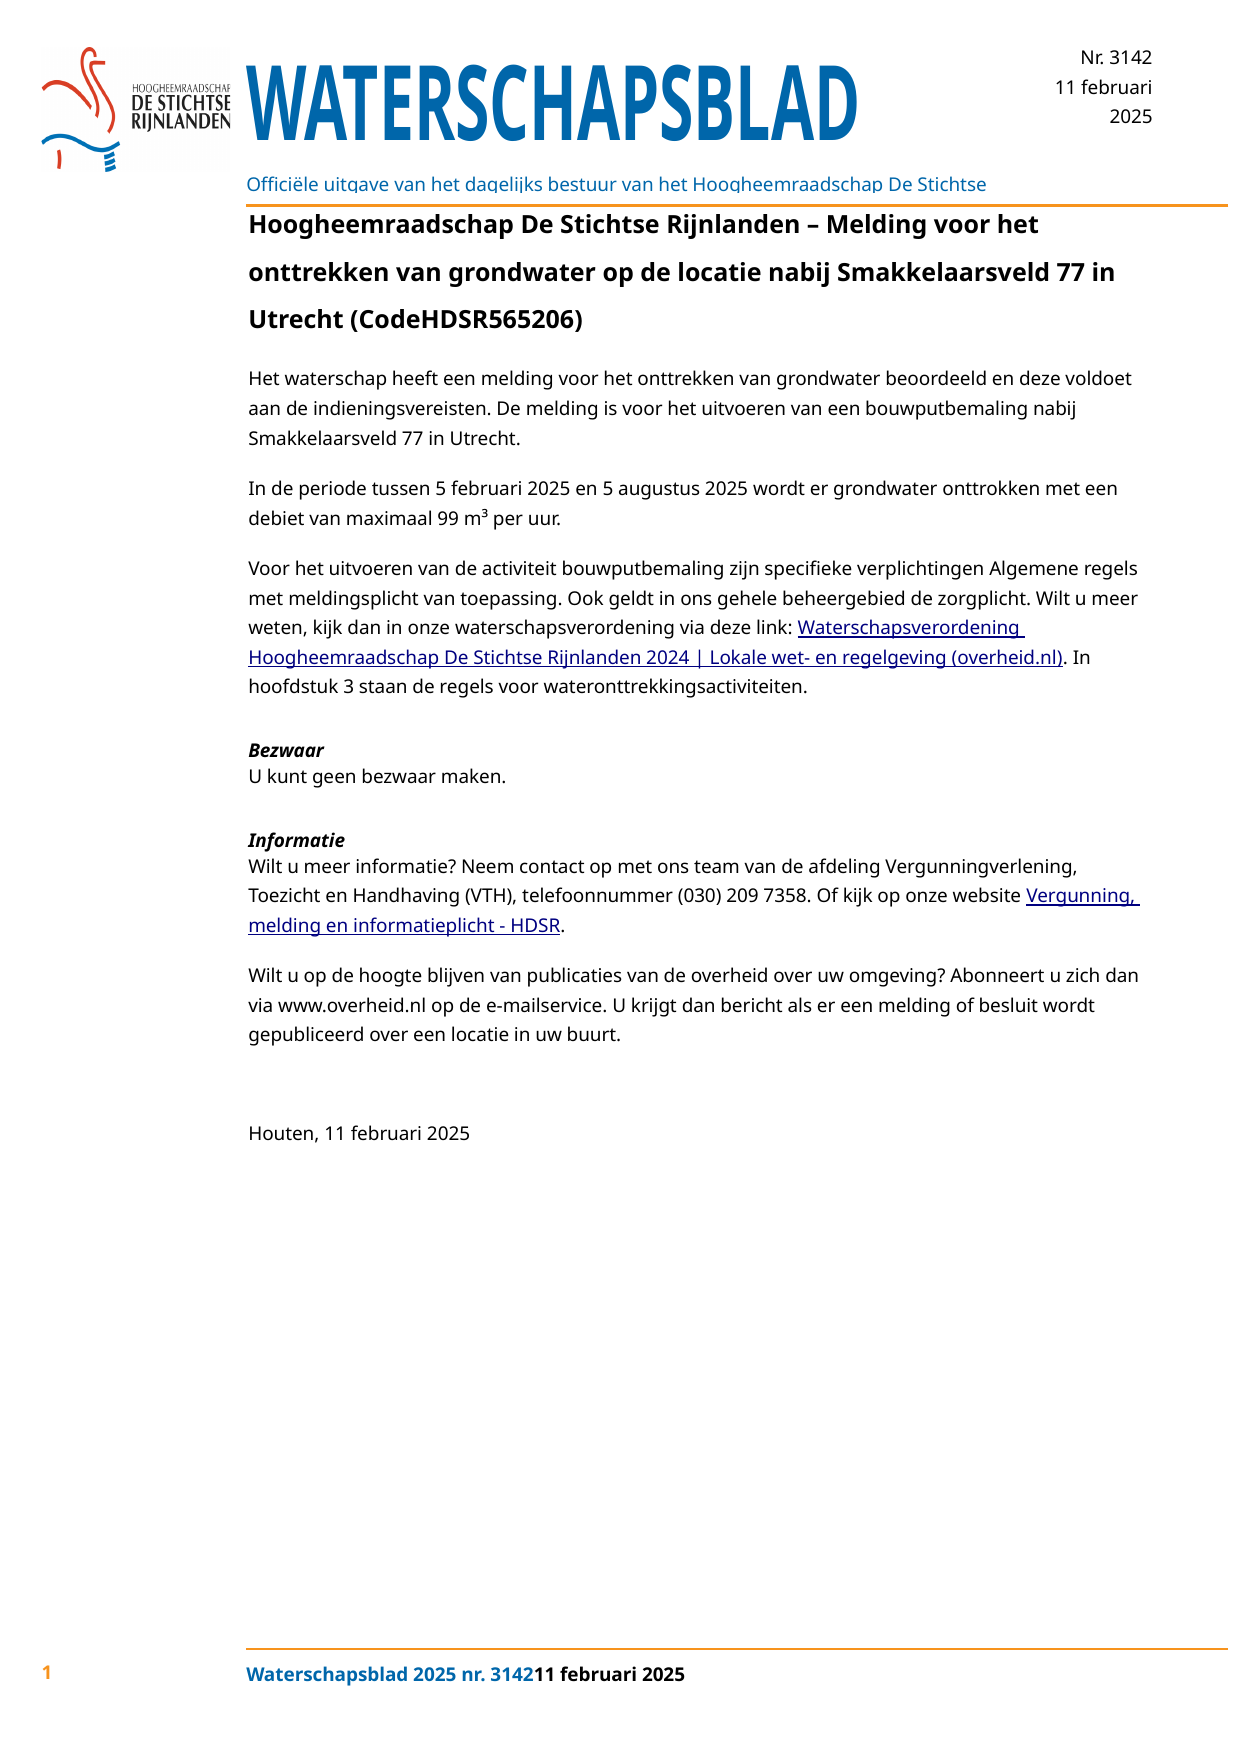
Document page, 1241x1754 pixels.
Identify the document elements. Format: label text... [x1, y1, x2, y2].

text Het waterschap heeft een melding voor het onttrekken van grondwater beoordeeld en deze voldoet aan de indieningsvereisten. De melding is voor het uitvoeren van een bouwputbemaling nabij Smakkelaarsveld 77 in Utrecht. [248, 366, 1152, 450]
text Wilt u op de hoogte blijven van publicaties van de overheid over uw omgeving? Abonneert u zich dan via www.overheid.nl op de e-mailservice. U krijgt dan bericht als er een melding of besluit wordt gepubliceerd over een locatie in uw buurt. [248, 962, 1152, 1047]
text U kunt geen bezwaar maken. [248, 763, 1152, 789]
text Hoogheemraadschap De Stichtse Rijnlanden – Melding voor het onttrekken van grondwater op de locatie nabij Smakkelaarsveld 77 in Utrecht (CodeHDSR565206) [248, 207, 1152, 336]
text In de periode tussen 5 februari 2025 en 5 augustus 2025 wordt er grondwater onttrokken met een debiet van maximaal 99 m³ per uur. [248, 475, 1152, 530]
picture [41, 47, 231, 172]
text Bezwaar [248, 737, 1152, 763]
text Voor het uitvoeren van de activiteit bouwputbemaling zijn specifieke verplichtingen Algemene regels met meldingsplicht van toepassing. Ook geldt in ons gehele beheergebied de zorgplicht. Wilt u meer weten, kijk dan in onze waterschapsverordening via deze link: Waterschapsverordening Hoogheemraadschap De Stichtse Rijnlanden 2024 | Lokale wet- en regelgeving (overheid.nl). In hoofdstuk 3 staan de regels voor wateronttrekkingsactiviteiten. [248, 555, 1152, 699]
text Wilt u meer informatie? Neem contact op met ons team van de afdeling Vergunningverlening, Toezicht en Handhaving (VTH), telefoonnummer (030) 209 7358. Of kijk op onze website Vergunning, melding en informatieplicht - HDSR. [248, 853, 1152, 938]
text Houten, 11 februari 2025 [248, 1120, 1152, 1146]
text Informatie [248, 827, 1152, 853]
